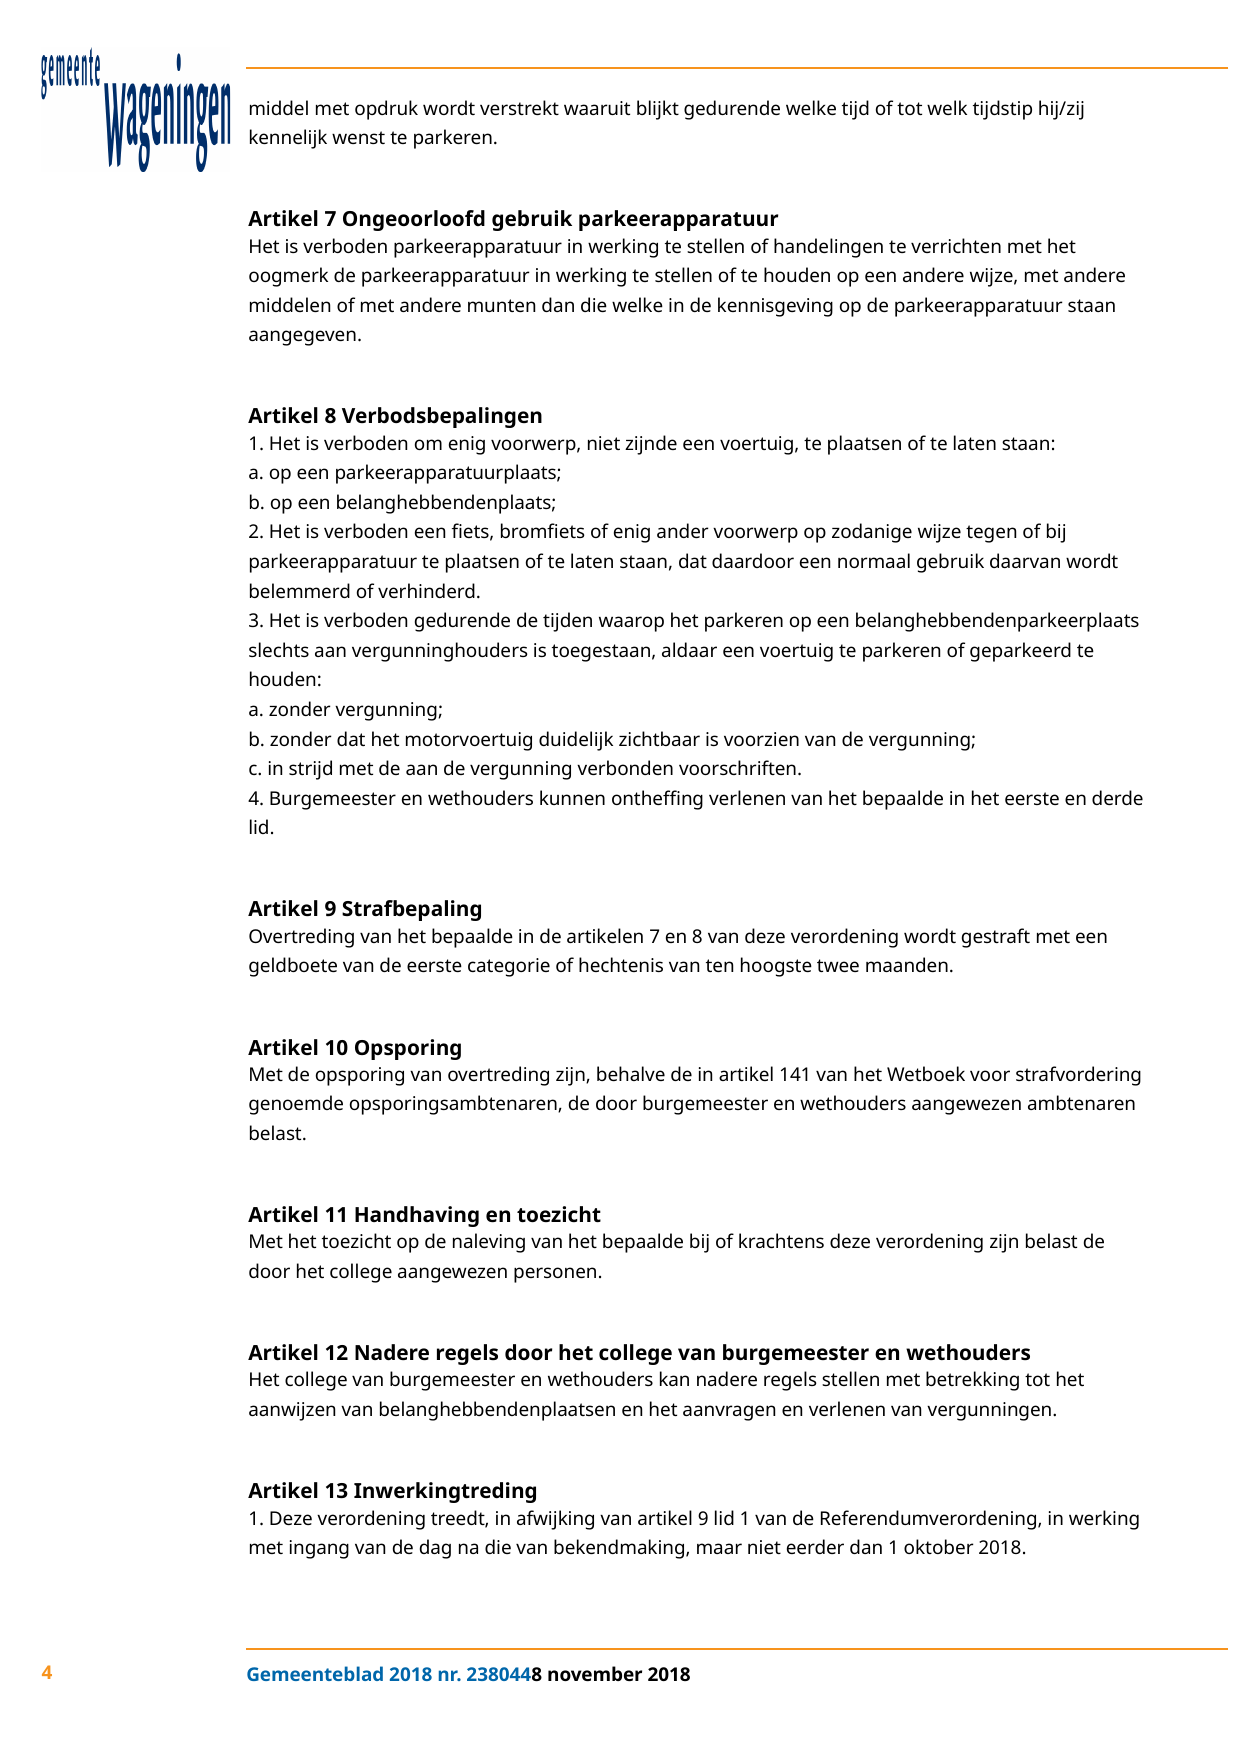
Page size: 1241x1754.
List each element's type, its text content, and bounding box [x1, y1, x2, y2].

text Artikel 13 Inwerkingtreding [248, 1476, 1152, 1505]
picture [41, 47, 231, 172]
text Artikel 11 Handhaving en toezicht [248, 1200, 1152, 1229]
text Met de opsporing van overtreding zijn, behalve de in artikel 141 van het Wetboek voor strafvordering genoemde opsporingsambtenaren, de door burgemeester en wethouders aangewezen ambtenaren belast. [248, 1061, 1152, 1146]
text Artikel 9 Strafbepaling [248, 894, 1152, 923]
text 2. Het is verboden een fiets, bromfiets of enig ander voorwerp op zodanige wijze tegen of bij parkeerapparatuur te plaatsen of te laten staan, dat daardoor een normaal gebruik daarvan wordt belemmerd of verhinderd. [248, 519, 1152, 604]
text Artikel 10 Opsporing [248, 1033, 1152, 1061]
text c. in strijd met de aan de vergunning verbonden voorschriften. [248, 755, 1152, 781]
text middel met opdruk wordt verstrekt waaruit blijkt gedurende welke tijd of tot welk tijdstip hij/zij kennelijk wenst te parkeren. [248, 95, 1152, 150]
text Artikel 7 Ongeoorloofd gebruik parkeerapparatuur [248, 204, 1152, 233]
text Overtreding van het bepaalde in de artikelen 7 en 8 van deze verordening wordt gestraft met een geldboete van de eerste categorie of hechtenis van ten hoogste twee maanden. [248, 923, 1152, 978]
text a. zonder vergunning; [248, 696, 1152, 722]
text Artikel 12 Nadere regels door het college van burgemeester en wethouders [248, 1338, 1152, 1367]
text Artikel 8 Verbodsbepalingen [248, 402, 1152, 430]
text Het is verboden parkeerapparatuur in werking te stellen of handelingen te verrichten met het oogmerk de parkeerapparatuur in werking te stellen of te houden op een andere wijze, met andere middelen of met andere munten dan die welke in de kennisgeving op de parkeerapparatuur staan aangegeven. [248, 233, 1152, 347]
text 1. Deze verordening treedt, in afwijking van artikel 9 lid 1 van de Referendumverordening, in werking met ingang van de dag na die van bekendmaking, maar niet eerder dan 1 oktober 2018. [248, 1505, 1152, 1560]
text 1. Het is verboden om enig voorwerp, niet zijnde een voertuig, te plaatsen of te laten staan: [248, 430, 1152, 456]
text b. zonder dat het motorvoertuig duidelijk zichtbaar is voorzien van de vergunning; [248, 726, 1152, 752]
text 4. Burgemeester en wethouders kunnen ontheffing verlenen van het bepaalde in het eerste en derde lid. [248, 785, 1152, 840]
text Het college van burgemeester en wethouders kan nadere regels stellen met betrekking tot het aanwijzen van belanghebbendenplaatsen en het aanvragen en verlenen van vergunningen. [248, 1367, 1152, 1422]
text b. op een belanghebbendenplaats; [248, 489, 1152, 515]
text 3. Het is verboden gedurende de tijden waarop het parkeren op een belanghebbendenparkeerplaats slechts aan vergunninghouders is toegestaan, aldaar een voertuig te parkeren of geparkeerd te houden: [248, 607, 1152, 692]
text a. op een parkeerapparatuurplaats; [248, 459, 1152, 485]
text Met het toezicht op de naleving van het bepaalde bij of krachtens deze verordening zijn belast de door het college aangewezen personen. [248, 1229, 1152, 1284]
